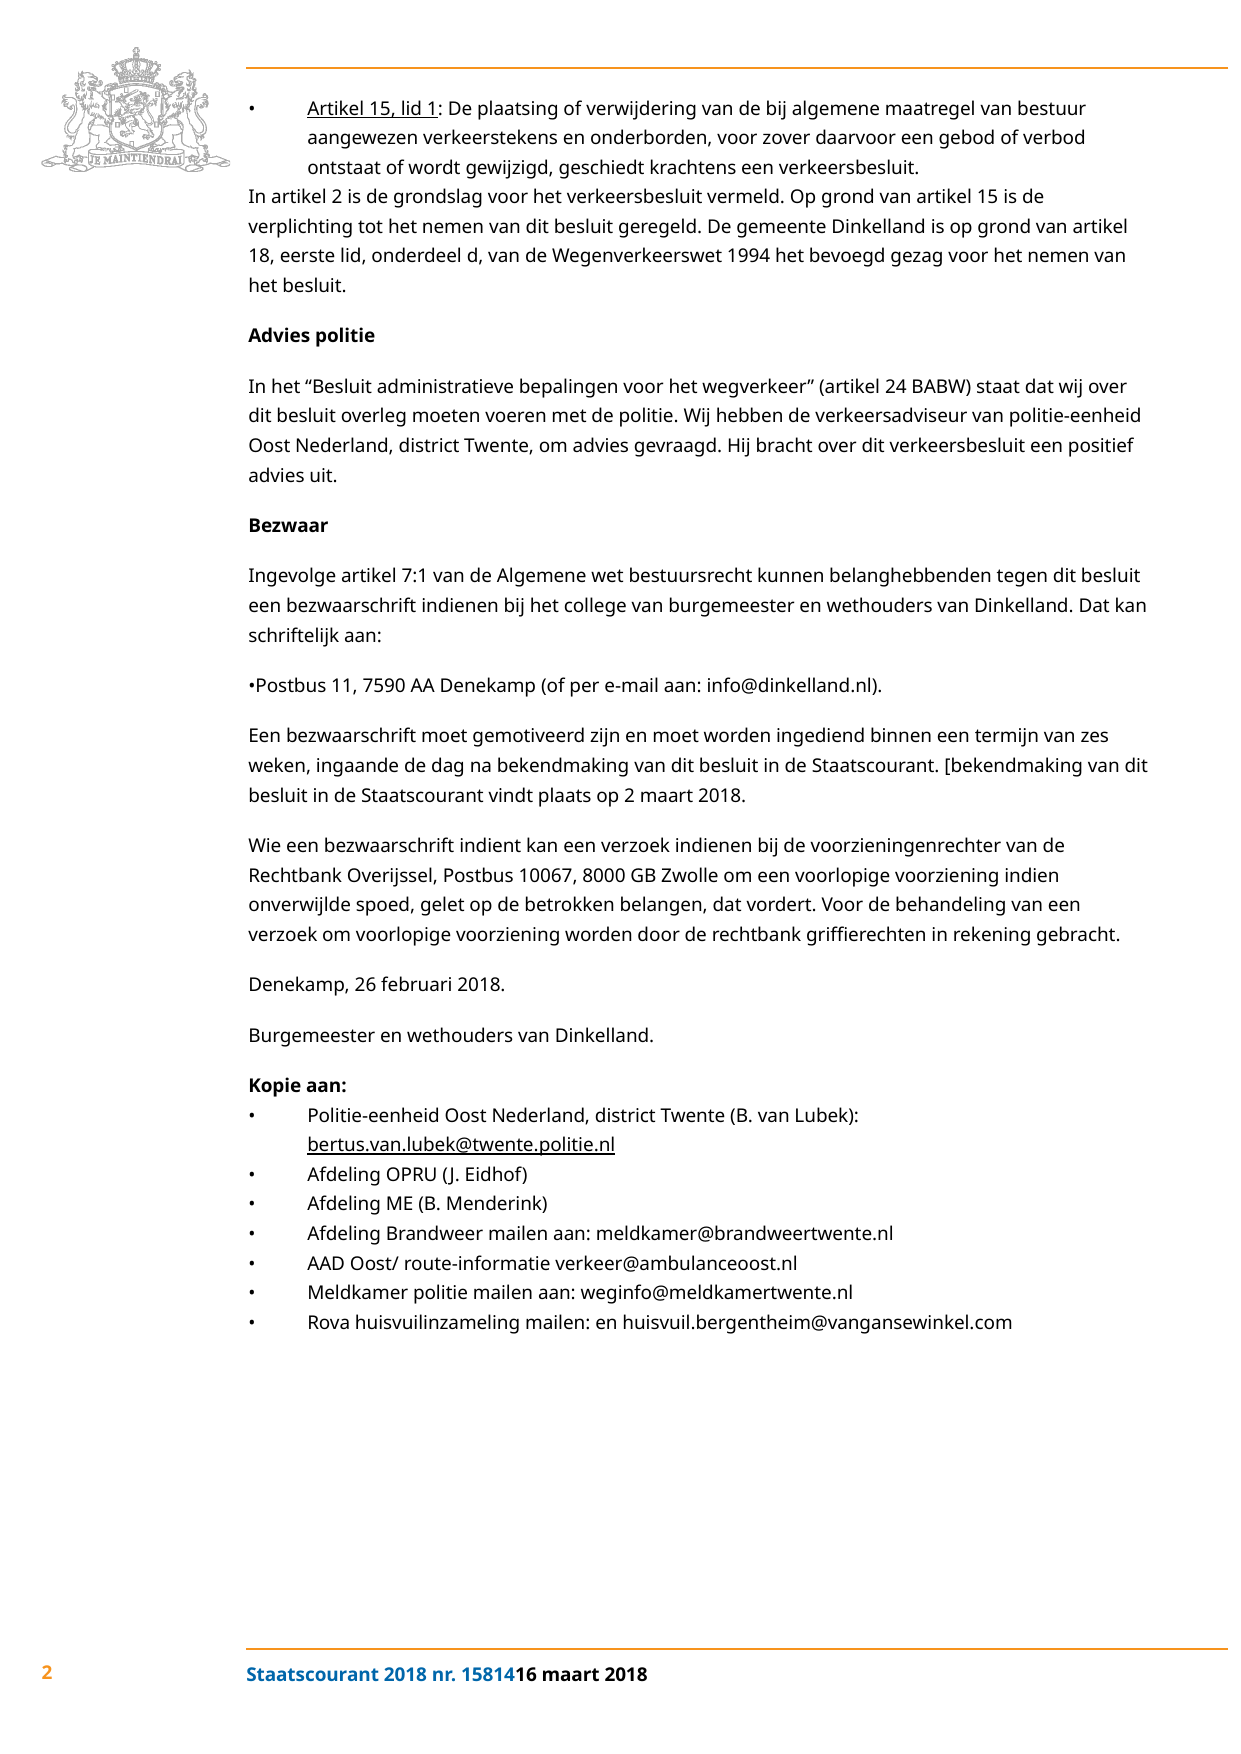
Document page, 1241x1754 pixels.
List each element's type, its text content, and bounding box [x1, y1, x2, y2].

text •Postbus 11, 7590 AA Denekamp (of per e-mail aan: info@dinkelland.nl). [248, 672, 1152, 698]
text In het “Besluit administratieve bepalingen voor het wegverkeer” (artikel 24 BABW) staat dat wij over dit besluit overleg moeten voeren met de politie. Wij hebben de verkeersadviseur van politie-eenheid Oost Nederland, district Twente, om advies gevraagd. Hij bracht over dit verkeersbesluit een positief advies uit. [248, 373, 1152, 488]
list Artikel 15, lid 1: De plaatsing of verwijdering van de bij algemene maatregel van bestuur aangewezen verkeerstekens en onderborden, voor zover daarvoor een gebod of verbod ontstaat of wordt gewijzigd, geschiedt krachtens een verkeersbesluit. [248, 95, 1152, 180]
text Kopie aan: [248, 1072, 1152, 1098]
text Denekamp, 26 februari 2018. [248, 971, 1152, 997]
list Meldkamer politie mailen aan: weginfo@meldkamertwente.nl [248, 1279, 1152, 1305]
text In artikel 2 is de grondslag voor het verkeersbesluit vermeld. Op grond van artikel 15 is de verplichting tot het nemen van dit besluit geregeld. De gemeente Dinkelland is op grond van artikel 18, eerste lid, onderdeel d, van de Wegenverkeerswet 1994 het bevoegd gezag voor het nemen van het besluit. [248, 183, 1152, 298]
text Advies politie [248, 323, 1152, 348]
picture [41, 47, 231, 172]
list Afdeling ME (B. Menderink) [248, 1191, 1152, 1216]
list AAD Oost/ route-informatie verkeer@ambulanceoost.nl [248, 1250, 1152, 1276]
text Burgemeester en wethouders van Dinkelland. [248, 1022, 1152, 1048]
list Afdeling OPRU (J. Eidhof) [248, 1161, 1152, 1187]
list Rova huisvuilinzameling mailen: en huisvuil.bergentheim@vangansewinkel.com [248, 1309, 1152, 1335]
list Politie-eenheid Oost Nederland, district Twente (B. van Lubek): bertus.van.lubek@twente.politie.nl [248, 1102, 1152, 1157]
text Bezwaar [248, 512, 1152, 538]
text Ingevolge artikel 7:1 van de Algemene wet bestuursrecht kunnen belanghebbenden tegen dit besluit een bezwaarschrift indienen bij het college van burgemeester en wethouders van Dinkelland. Dat kan schriftelijk aan: [248, 563, 1152, 648]
text Een bezwaarschrift moet gemotiveerd zijn en moet worden ingediend binnen een termijn van zes weken, ingaande de dag na bekendmaking van dit besluit in de Staatscourant. [bekendmaking van dit besluit in de Staatscourant vindt plaats op 2 maart 2018. [248, 723, 1152, 808]
text Wie een bezwaarschrift indient kan een verzoek indienen bij de voorzieningenrechter van de Rechtbank Overijssel, Postbus 10067, 8000 GB Zwolle om een voorlopige voorziening indien onverwijlde spoed, gelet op de betrokken belangen, dat vordert. Voor de behandeling van een verzoek om voorlopige voorziening worden door de rechtbank griffierechten in rekening gebracht. [248, 832, 1152, 947]
list Afdeling Brandweer mailen aan: meldkamer@brandweertwente.nl [248, 1220, 1152, 1246]
